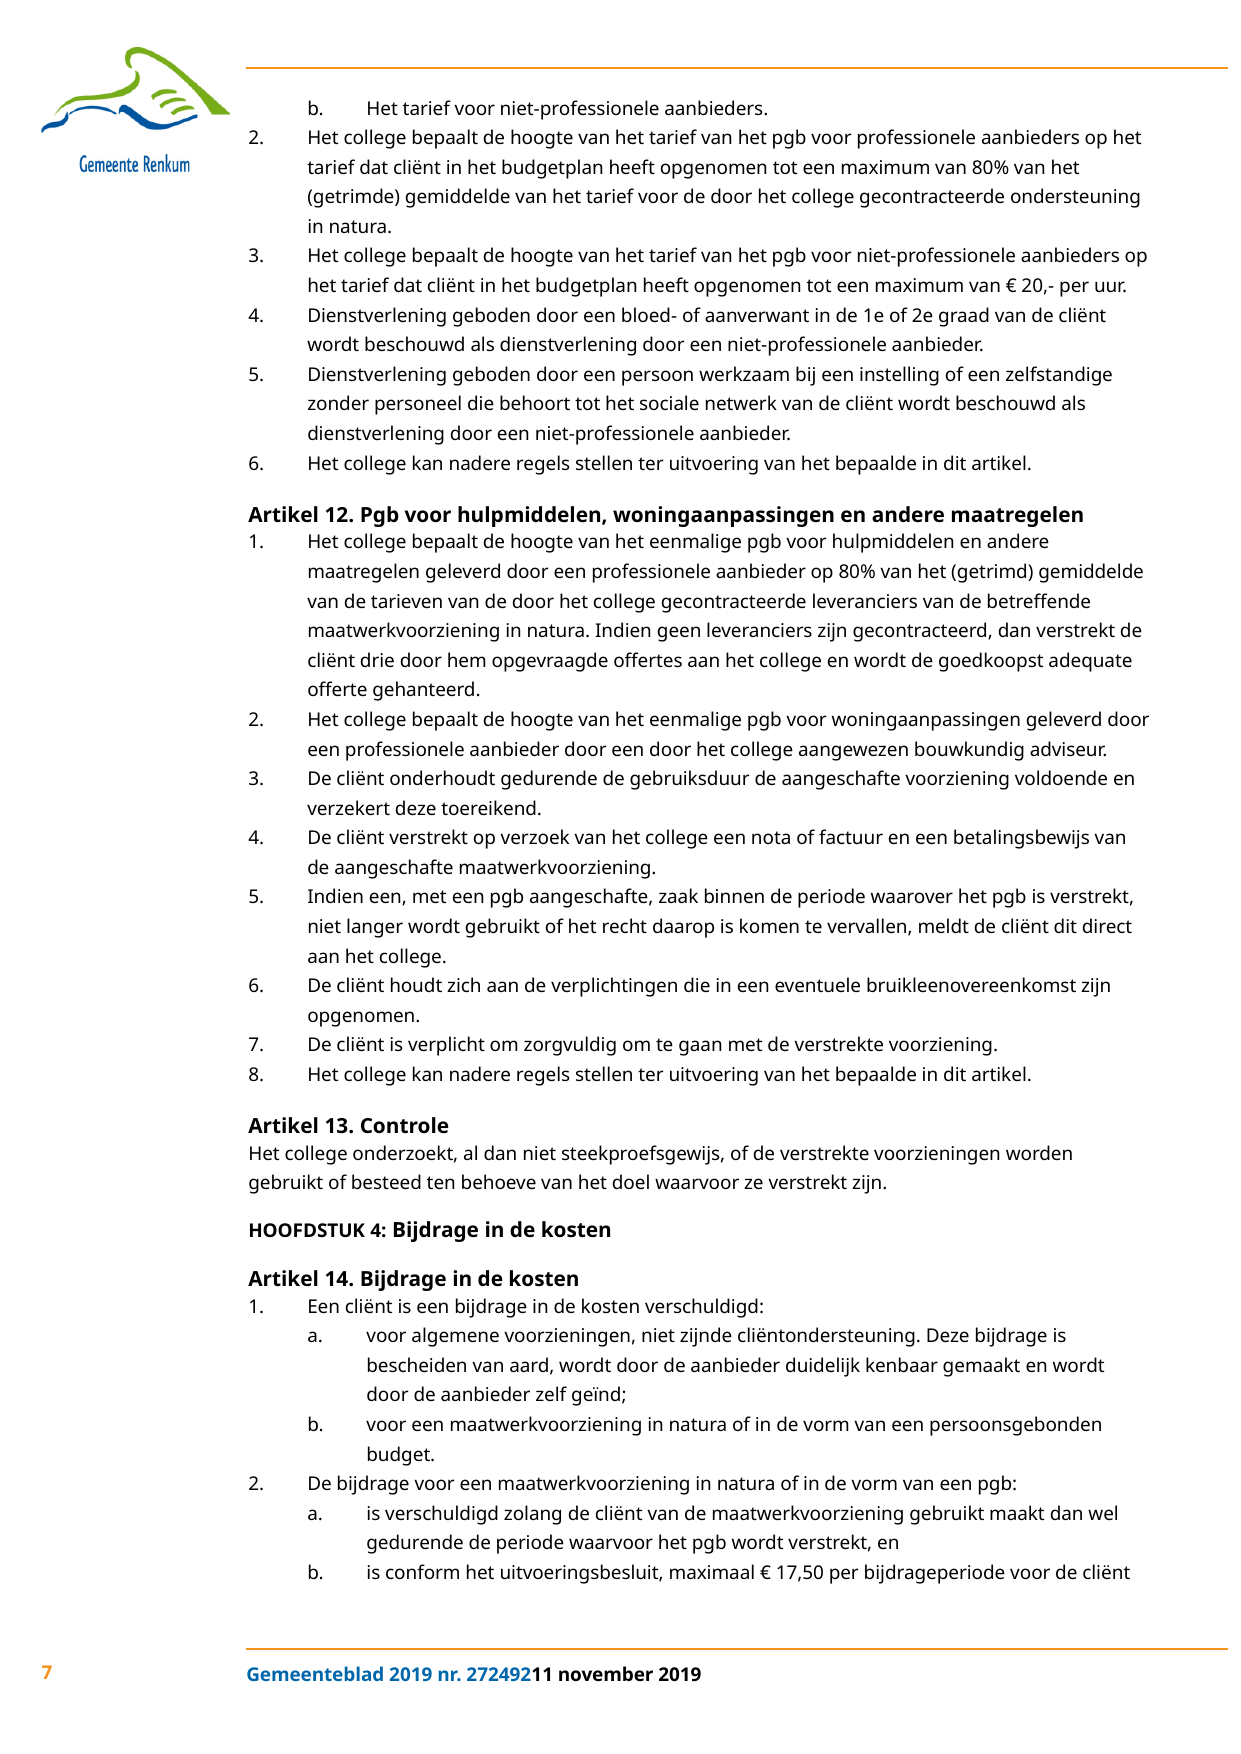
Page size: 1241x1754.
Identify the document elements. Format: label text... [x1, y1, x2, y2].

list De bijdrage voor een maatwerkvoorziening in natura of in de vorm van een pgb: [248, 1470, 1152, 1496]
text Artikel 14. Bijdrage in de kosten [248, 1264, 1152, 1293]
list voor algemene voorzieningen, niet zijnde cliëntondersteuning. Deze bijdrage is bescheiden van aard, wordt door de aanbieder duidelijk kenbaar gemaakt en wordt door de aanbieder zelf geïnd; [307, 1322, 1152, 1407]
text Het college onderzoekt, al dan niet steekproefsgewijs, of de verstrekte voorzieningen worden gebruikt of besteed ten behoeve van het doel waarvoor ze verstrekt zijn. [248, 1140, 1152, 1195]
list Dienstverlening geboden door een bloed- of aanverwant in de 1e of 2e graad van de cliënt wordt beschouwd als dienstverlening door een niet-professionele aanbieder. [248, 302, 1152, 357]
list Het college bepaalt de hoogte van het eenmalige pgb voor hulpmiddelen en andere maatregelen geleverd door een professionele aanbieder op 80% van het (getrimd) gemiddelde van de tarieven van de door het college gecontracteerde leveranciers van de betreffende maatwerkvoorziening in natura. Indien geen leveranciers zijn gecontracteerd, dan verstrekt de cliënt drie door hem opgevraagde offertes aan het college en wordt de goedkoopst adequate offerte gehanteerd. [248, 529, 1152, 702]
list De cliënt onderhoudt gedurende de gebruiksduur de aangeschafte voorziening voldoende en verzekert deze toereikend. [248, 765, 1152, 821]
list Het tarief voor niet-professionele aanbieders. [307, 95, 1152, 121]
list De cliënt verstrekt op verzoek van het college een nota of factuur en een betalingsbewijs van de aangeschafte maatwerkvoorziening. [248, 824, 1152, 880]
list Het college bepaalt de hoogte van het eenmalige pgb voor woningaanpassingen geleverd door een professionele aanbieder door een door het college aangewezen bouwkundig adviseur. [248, 706, 1152, 761]
list Het college bepaalt de hoogte van het tarief van het pgb voor professionele aanbieders op het tarief dat cliënt in het budgetplan heeft opgenomen tot een maximum van 80% van het (getrimde) gemiddelde van het tarief voor de door het college gecontracteerde ondersteuning in natura. [248, 124, 1152, 239]
picture [41, 47, 231, 172]
text Artikel 13. Controle [248, 1112, 1152, 1140]
list Het college kan nadere regels stellen ter uitvoering van het bepaalde in dit artikel. [248, 1061, 1152, 1087]
list is conform het uitvoeringsbesluit, maximaal € 17,50 per bijdrageperiode voor de cliënt [307, 1559, 1152, 1585]
list is verschuldigd zolang de cliënt van de maatwerkvoorziening gebruikt maakt dan wel gedurende de periode waarvoor het pgb wordt verstrekt, en [307, 1500, 1152, 1555]
list Indien een, met een pgb aangeschafte, zaak binnen de periode waarover het pgb is verstrekt, niet langer wordt gebruikt of het recht daarop is komen te vervallen, meldt de cliënt dit direct aan het college. [248, 884, 1152, 968]
list Een cliënt is een bijdrage in de kosten verschuldigd: [248, 1293, 1152, 1319]
list Het college bepaalt de hoogte van het tarief van het pgb voor niet-professionele aanbieders op het tarief dat cliënt in het budgetplan heeft opgenomen tot een maximum van € 20,- per uur. [248, 243, 1152, 298]
list De cliënt is verplicht om zorgvuldig om te gaan met de verstrekte voorziening. [248, 1032, 1152, 1057]
text Artikel 12. Pgb voor hulpmiddelen, woningaanpassingen en andere maatregelen [248, 500, 1152, 529]
list De cliënt houdt zich aan de verplichtingen die in een eventuele bruikleenovereenkomst zijn opgenomen. [248, 972, 1152, 1028]
list Dienstverlening geboden door een persoon werkzaam bij een instelling of een zelfstandige zonder personeel die behoort tot het sociale netwerk van de cliënt wordt beschouwd als dienstverlening door een niet-professionele aanbieder. [248, 361, 1152, 446]
list Het college kan nadere regels stellen ter uitvoering van het bepaalde in dit artikel. [248, 450, 1152, 476]
text HOOFDSTUK 4: Bijdrage in de kosten [248, 1215, 1152, 1244]
list voor een maatwerkvoorziening in natura of in de vorm van een persoonsgebonden budget. [307, 1411, 1152, 1467]
